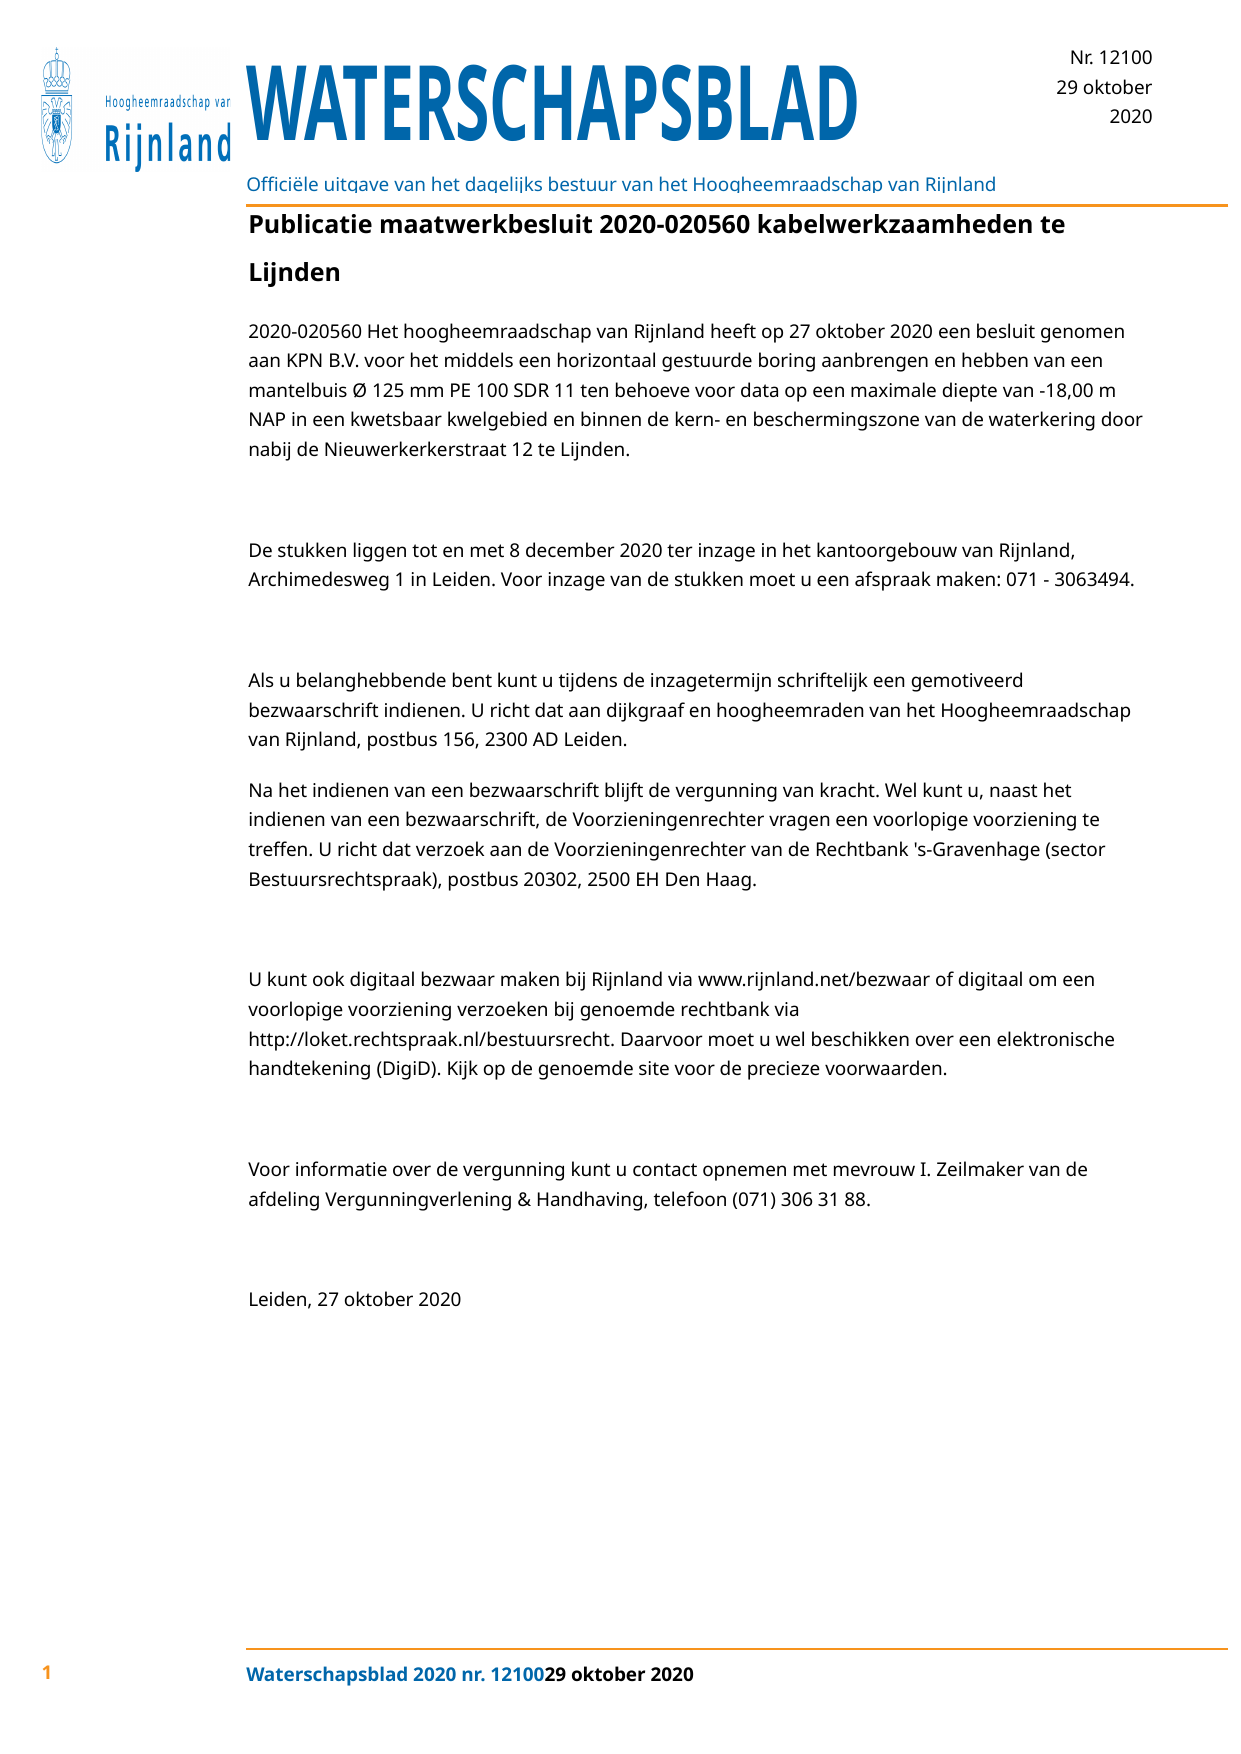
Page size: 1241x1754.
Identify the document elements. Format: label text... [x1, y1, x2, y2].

text U kunt ook digitaal bezwaar maken bij Rijnland via www.rijnland.net/bezwaar of digitaal om een voorlopige voorziening verzoeken bij genoemde rechtbank via http://loket.rechtspraak.nl/bestuursrecht. Daarvoor moet u wel beschikken over een elektronische handtekening (DigiD). Kijk op de genoemde site voor de precieze voorwaarden. [248, 967, 1152, 1081]
text Publicatie maatwerkbesluit 2020-020560 kabelwerkzaamheden te Lijnden [248, 207, 1152, 288]
text Na het indienen van een bezwaarschrift blijft de vergunning van kracht. Wel kunt u, naast het indienen van een bezwaarschrift, de Voorzieningenrechter vragen een voorlopige voorziening te treffen. U richt dat verzoek aan de Voorzieningenrechter van de Rechtbank 's-Gravenhage (sector Bestuursrechtspraak), postbus 20302, 2500 EH Den Haag. [248, 777, 1152, 892]
text Leiden, 27 oktober 2020 [248, 1287, 1152, 1312]
text 2020-020560 Het hoogheemraadschap van Rijnland heeft op 27 oktober 2020 een besluit genomen aan KPN B.V. voor het middels een horizontaal gestuurde boring aanbrengen en hebben van een mantelbuis Ø 125 mm PE 100 SDR 11 ten behoeve voor data op een maximale diepte van -18,00 m NAP in een kwetsbaar kwelgebied en binnen de kern- en beschermingszone van de waterkering door nabij de Nieuwerkerkerstraat 12 te Lijnden. [248, 318, 1152, 462]
text Voor informatie over de vergunning kunt u contact opnemen met mevrouw I. Zeilmaker van de afdeling Vergunningverlening & Handhaving, telefoon (071) 306 31 88. [248, 1156, 1152, 1212]
text Als u belanghebbende bent kunt u tijdens de inzagetermijn schriftelijk een gemotiveerd bezwaarschrift indienen. U richt dat aan dijkgraaf en hoogheemraden van het Hoogheemraadschap van Rijnland, postbus 156, 2300 AD Leiden. [248, 667, 1152, 752]
text De stukken liggen tot en met 8 december 2020 ter inzage in het kantoorgebouw van Rijnland, Archimedesweg 1 in Leiden. Voor inzage van de stukken moet u een afspraak maken: 071 - 3063494. [248, 537, 1152, 592]
picture [41, 47, 231, 172]
